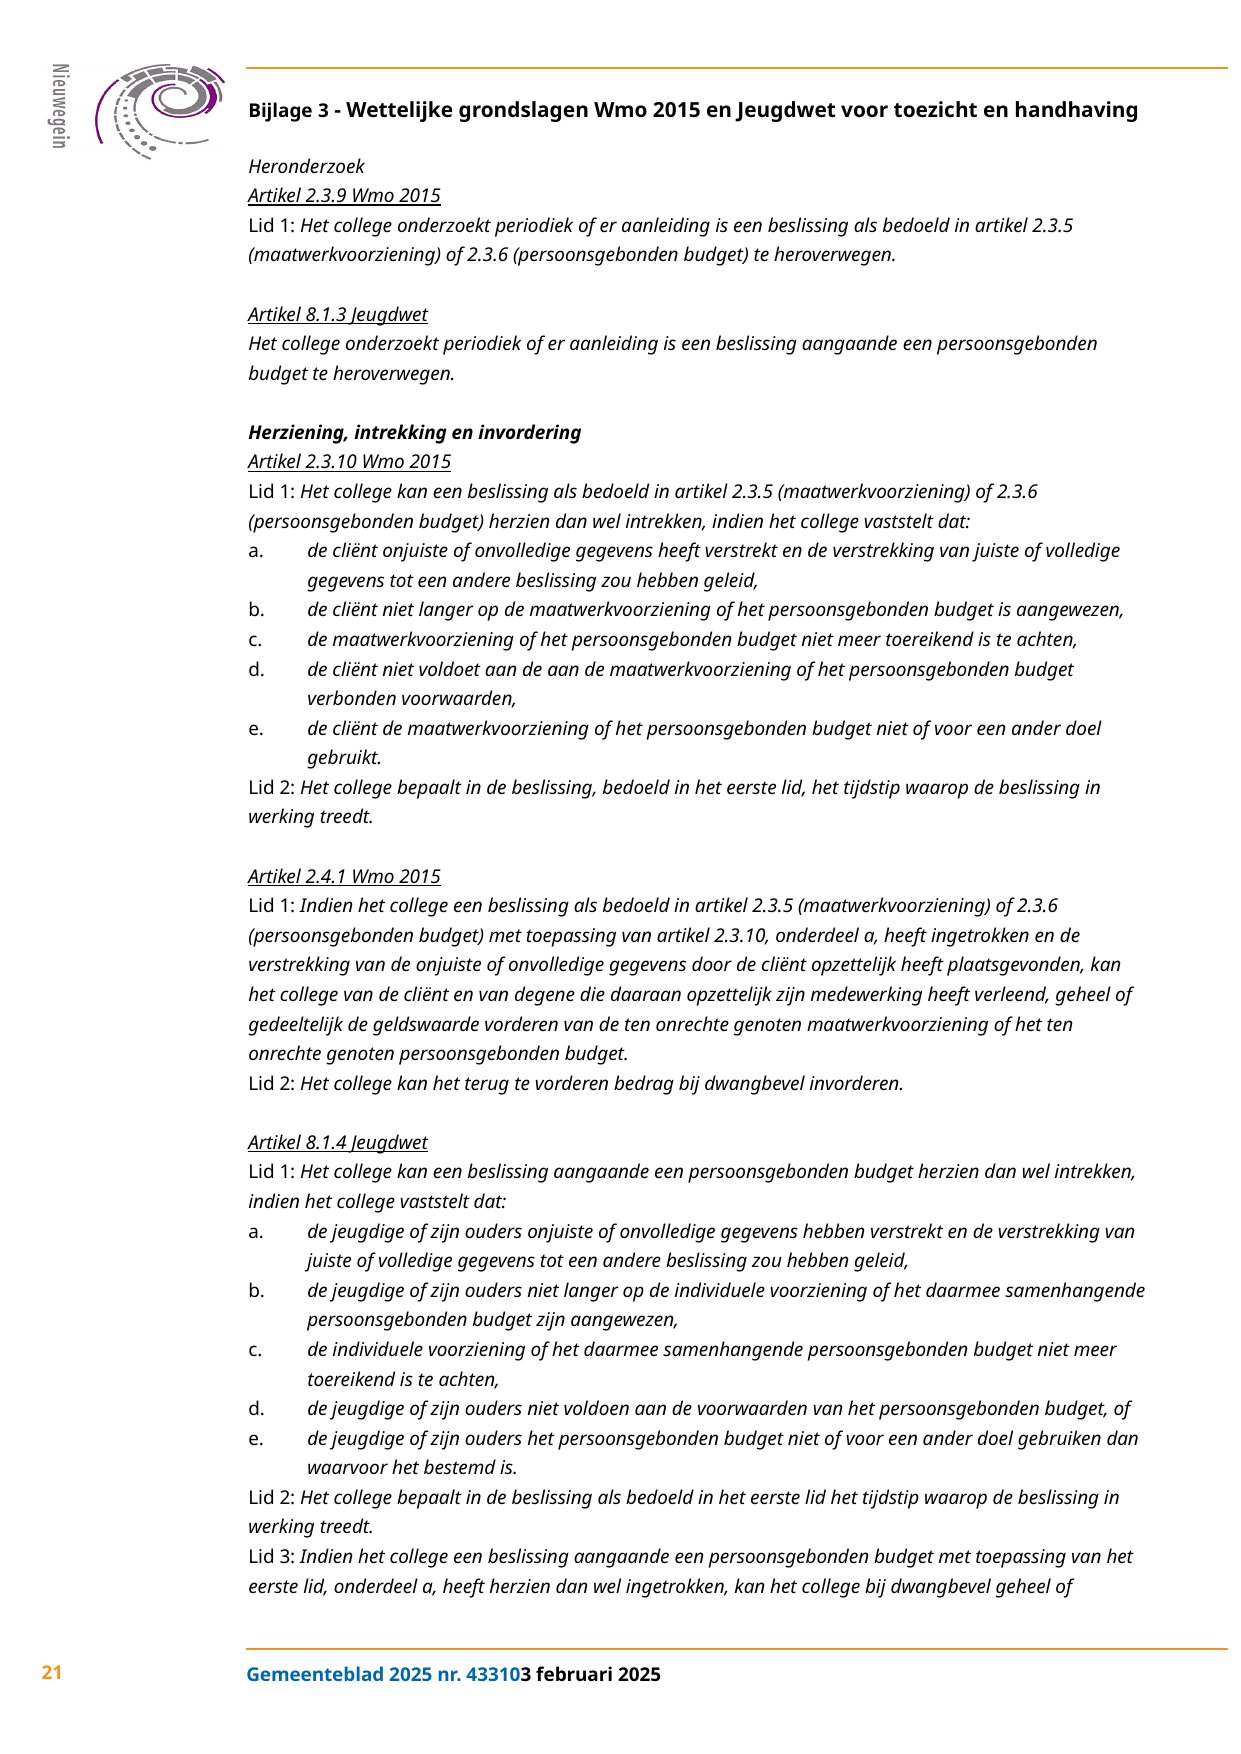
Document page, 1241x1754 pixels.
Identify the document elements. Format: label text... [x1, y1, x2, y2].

text Lid 2: Het college bepaalt in de beslissing als bedoeld in het eerste lid het tijdstip waarop de beslissing in werking treedt. [248, 1484, 1152, 1539]
text Lid 1: Het college kan een beslissing aangaande een persoonsgebonden budget herzien dan wel intrekken, indien het college vaststelt dat: [248, 1159, 1152, 1214]
list de cliënt niet langer op de maatwerkvoorziening of het persoonsgebonden budget is aangewezen, [248, 597, 1152, 622]
text Artikel 2.3.9 Wmo 2015 [248, 182, 1152, 208]
text Herziening, intrekking en invordering [248, 419, 1152, 445]
list de cliënt de maatwerkvoorziening of het persoonsgebonden budget niet of voor een ander doel gebruikt. [248, 715, 1152, 770]
text Lid 1: Indien het college een beslissing als bedoeld in artikel 2.3.5 (maatwerkvoorziening) of 2.3.6 (persoonsgebonden budget) met toepassing van artikel 2.3.10, onderdeel a, heeft ingetrokken en de verstrekking van de onjuiste of onvolledige gegevens door de cliënt opzettelijk heeft plaatsgevonden, kan het college van de cliënt en van degene die daaraan opzettelijk zijn medewerking heeft verleend, geheel of gedeeltelijk de geldswaarde vorderen van de ten onrechte genoten maatwerkvoorziening of het ten onrechte genoten persoonsgebonden budget. [248, 892, 1152, 1066]
list de jeugdige of zijn ouders niet voldoen aan de voorwaarden van het persoonsgebonden budget, of [248, 1395, 1152, 1421]
text Lid 2: Het college bepaalt in de beslissing, bedoeld in het eerste lid, het tijdstip waarop de beslissing in werking treedt. [248, 774, 1152, 829]
list de jeugdige of zijn ouders onjuiste of onvolledige gegevens hebben verstrekt en de verstrekking van juiste of volledige gegevens tot een andere beslissing zou hebben geleid, [248, 1218, 1152, 1273]
picture [41, 47, 231, 172]
text Het college onderzoekt periodiek of er aanleiding is een beslissing aangaande een persoonsgebonden budget te heroverwegen. [248, 330, 1152, 386]
list de jeugdige of zijn ouders het persoonsgebonden budget niet of voor een ander doel gebruiken dan waarvoor het bestemd is. [248, 1425, 1152, 1480]
text Heronderzoek [248, 153, 1152, 179]
text Lid 2: Het college kan het terug te vorderen bedrag bij dwangbevel invorderen. [248, 1070, 1152, 1096]
list de individuele voorziening of het daarmee samenhangende persoonsgebonden budget niet meer toereikend is te achten, [248, 1336, 1152, 1392]
list de cliënt niet voldoet aan de aan de maatwerkvoorziening of het persoonsgebonden budget verbonden voorwaarden, [248, 656, 1152, 711]
text Artikel 8.1.3 Jeugdwet [248, 301, 1152, 327]
text Bijlage 3 - Wettelijke grondslagen Wmo 2015 en Jeugdwet voor toezicht en handhaving [248, 95, 1152, 123]
text Lid 1: Het college kan een beslissing als bedoeld in artikel 2.3.5 (maatwerkvoorziening) of 2.3.6 (persoonsgebonden budget) herzien dan wel intrekken, indien het college vaststelt dat: [248, 478, 1152, 534]
text Lid 1: Het college onderzoekt periodiek of er aanleiding is een beslissing als bedoeld in artikel 2.3.5 (maatwerkvoorziening) of 2.3.6 (persoonsgebonden budget) te heroverwegen. [248, 212, 1152, 267]
list de jeugdige of zijn ouders niet langer op de individuele voorziening of het daarmee samenhangende persoonsgebonden budget zijn aangewezen, [248, 1277, 1152, 1332]
text Artikel 8.1.4 Jeugdwet [248, 1129, 1152, 1155]
list de maatwerkvoorziening of het persoonsgebonden budget niet meer toereikend is te achten, [248, 626, 1152, 652]
list de cliënt onjuiste of onvolledige gegevens heeft verstrekt en de verstrekking van juiste of volledige gegevens tot een andere beslissing zou hebben geleid, [248, 537, 1152, 593]
text Lid 3: Indien het college een beslissing aangaande een persoonsgebonden budget met toepassing van het eerste lid, onderdeel a, heeft herzien dan wel ingetrokken, kan het college bij dwangbevel geheel of [248, 1543, 1152, 1599]
text Artikel 2.3.10 Wmo 2015 [248, 449, 1152, 474]
text Artikel 2.4.1 Wmo 2015 [248, 863, 1152, 889]
